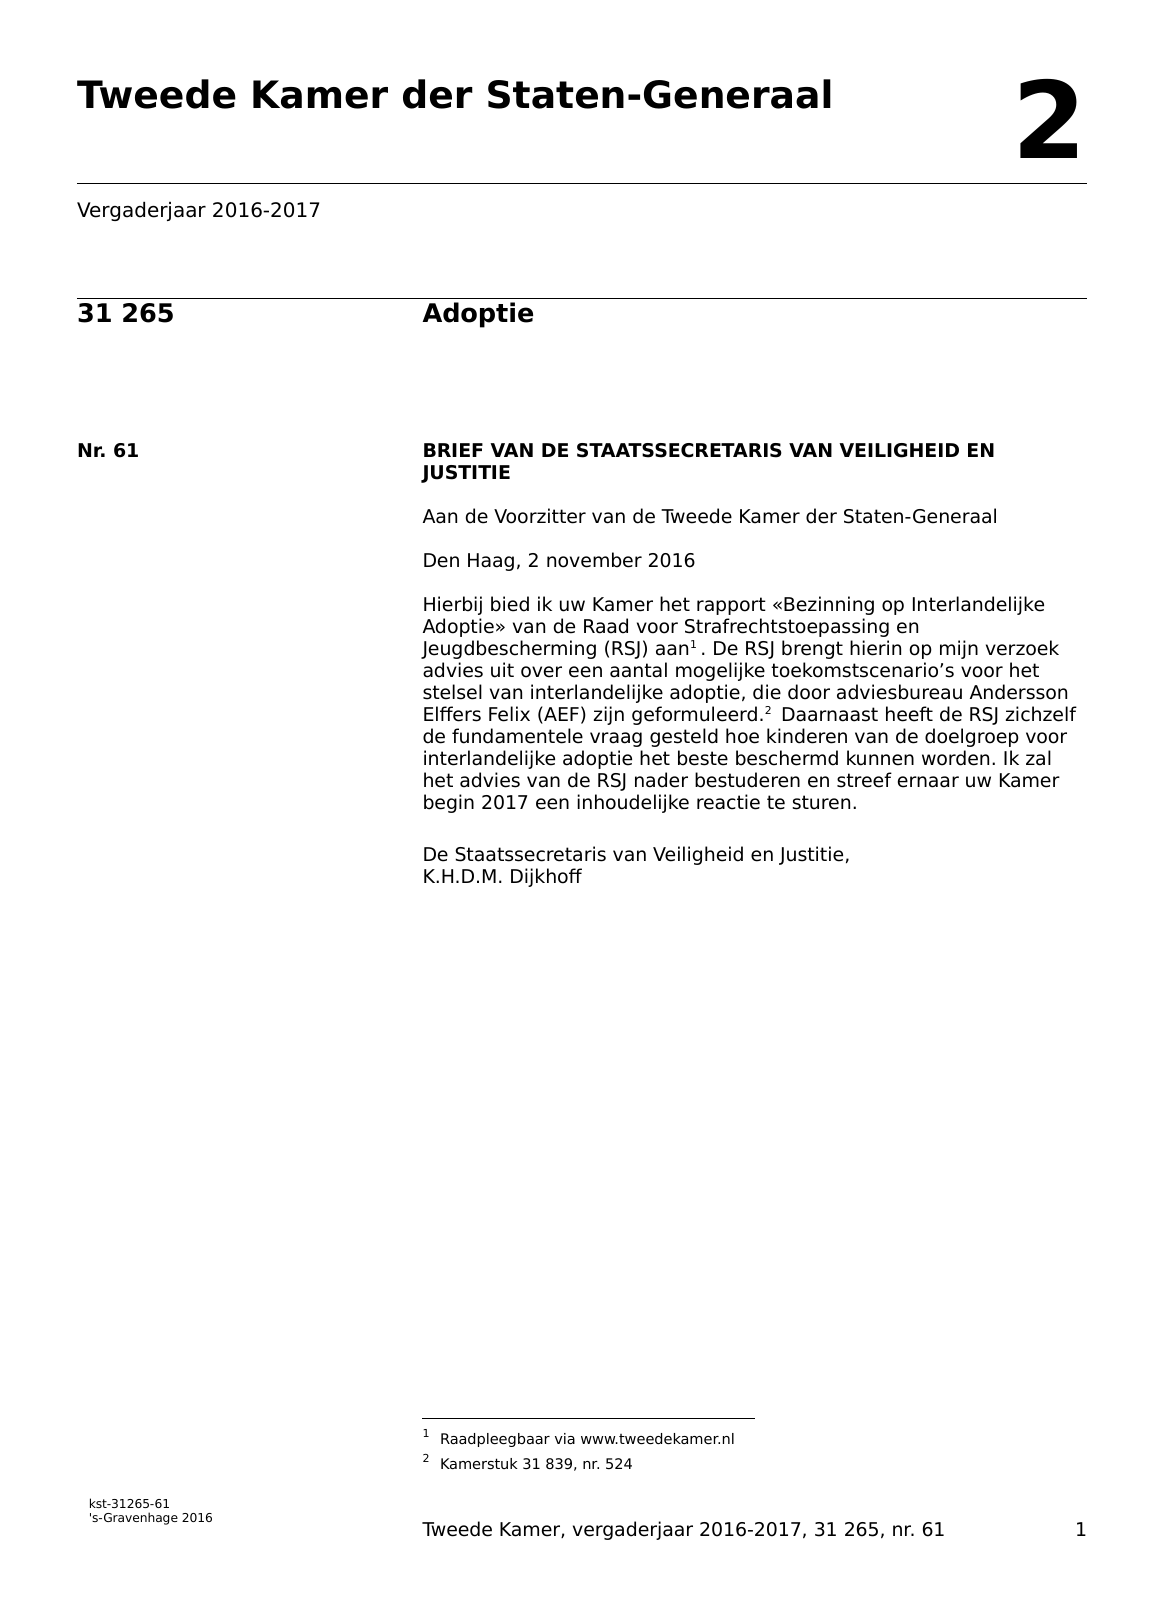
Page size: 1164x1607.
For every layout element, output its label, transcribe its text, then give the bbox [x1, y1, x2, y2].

subtitle Nr. 61 BRIEF VAN DE STAATSSECRETARIS VAN VEILIGHEID EN JUSTITIE [77, 440, 1087, 484]
text kst-31265-61 [88, 1497, 323, 1511]
text Kamerstuk 31 839, nr. 524 [422, 1452, 1087, 1474]
text 's-Gravenhage 2016 [88, 1511, 323, 1525]
text De Staatssecretaris van Veiligheid en Justitie, K.H.D.M. Dijkhoff [422, 844, 1087, 888]
text Raadpleegbaar via www.tweedekamer.nl [422, 1427, 1087, 1449]
table_header 2 [886, 59, 1087, 183]
table_header Tweede Kamer der Staten-Generaal [77, 59, 886, 183]
text Den Haag, 2 november 2016 [422, 550, 1087, 572]
text Hierbij bied ik uw Kamer het rapport «Bezinning op Interlandelijke Adoptie» van de Raad voor Strafrechtstoepassing en Jeugdbescherming (RSJ) aan. De RSJ brengt hierin op mijn verzoek advies uit over een aantal mogelijke toekomstscenario’s voor het stelsel van interlandelijke adoptie, die door adviesbureau Andersson Elffers Felix (AEF) zijn geformuleerd. Daarnaast heeft de RSJ zichzelf de fundamentele vraag gesteld hoe kinderen van de doelgroep voor interlandelijke adoptie het beste beschermd kunnen worden. Ik zal het advies van de RSJ nader bestuderen en streef ernaar uw Kamer begin 2017 een inhoudelijke reactie te sturen. [422, 594, 1087, 814]
table_cell Vergaderjaar 2016-2017 [77, 184, 1087, 298]
text Aan de Voorzitter van de Tweede Kamer der Staten-Generaal [422, 506, 1087, 528]
subtitle 31 265 Adoptie [77, 299, 1087, 329]
